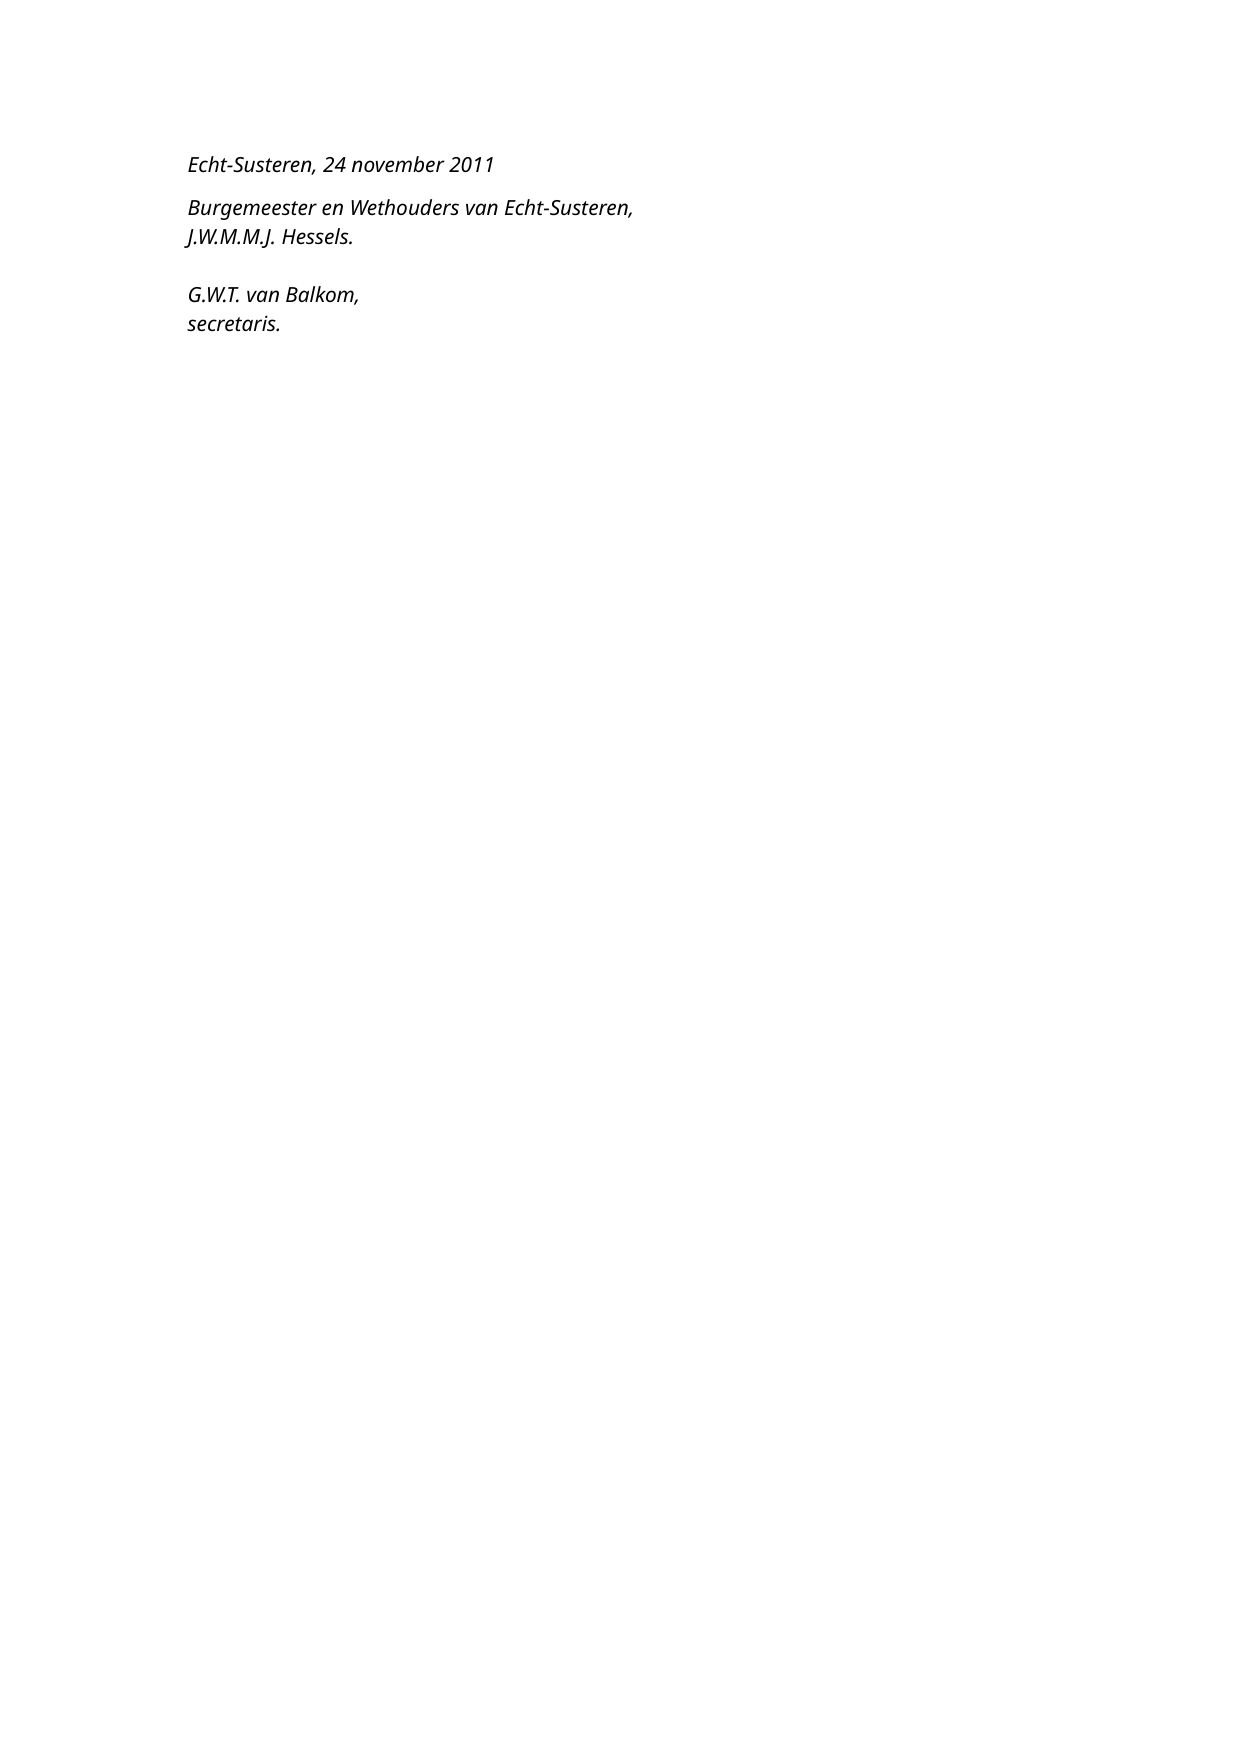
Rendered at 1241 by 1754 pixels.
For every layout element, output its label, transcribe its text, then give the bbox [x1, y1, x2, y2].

text secretaris. [187, 309, 1053, 337]
text Echt-Susteren, 24 november 2011 [187, 150, 1053, 178]
text J.W.M.M.J. Hessels. [187, 222, 1053, 250]
text Burgemeester en Wethouders van Echt-Susteren, [187, 193, 1053, 222]
text G.W.T. van Balkom, [187, 280, 1053, 309]
